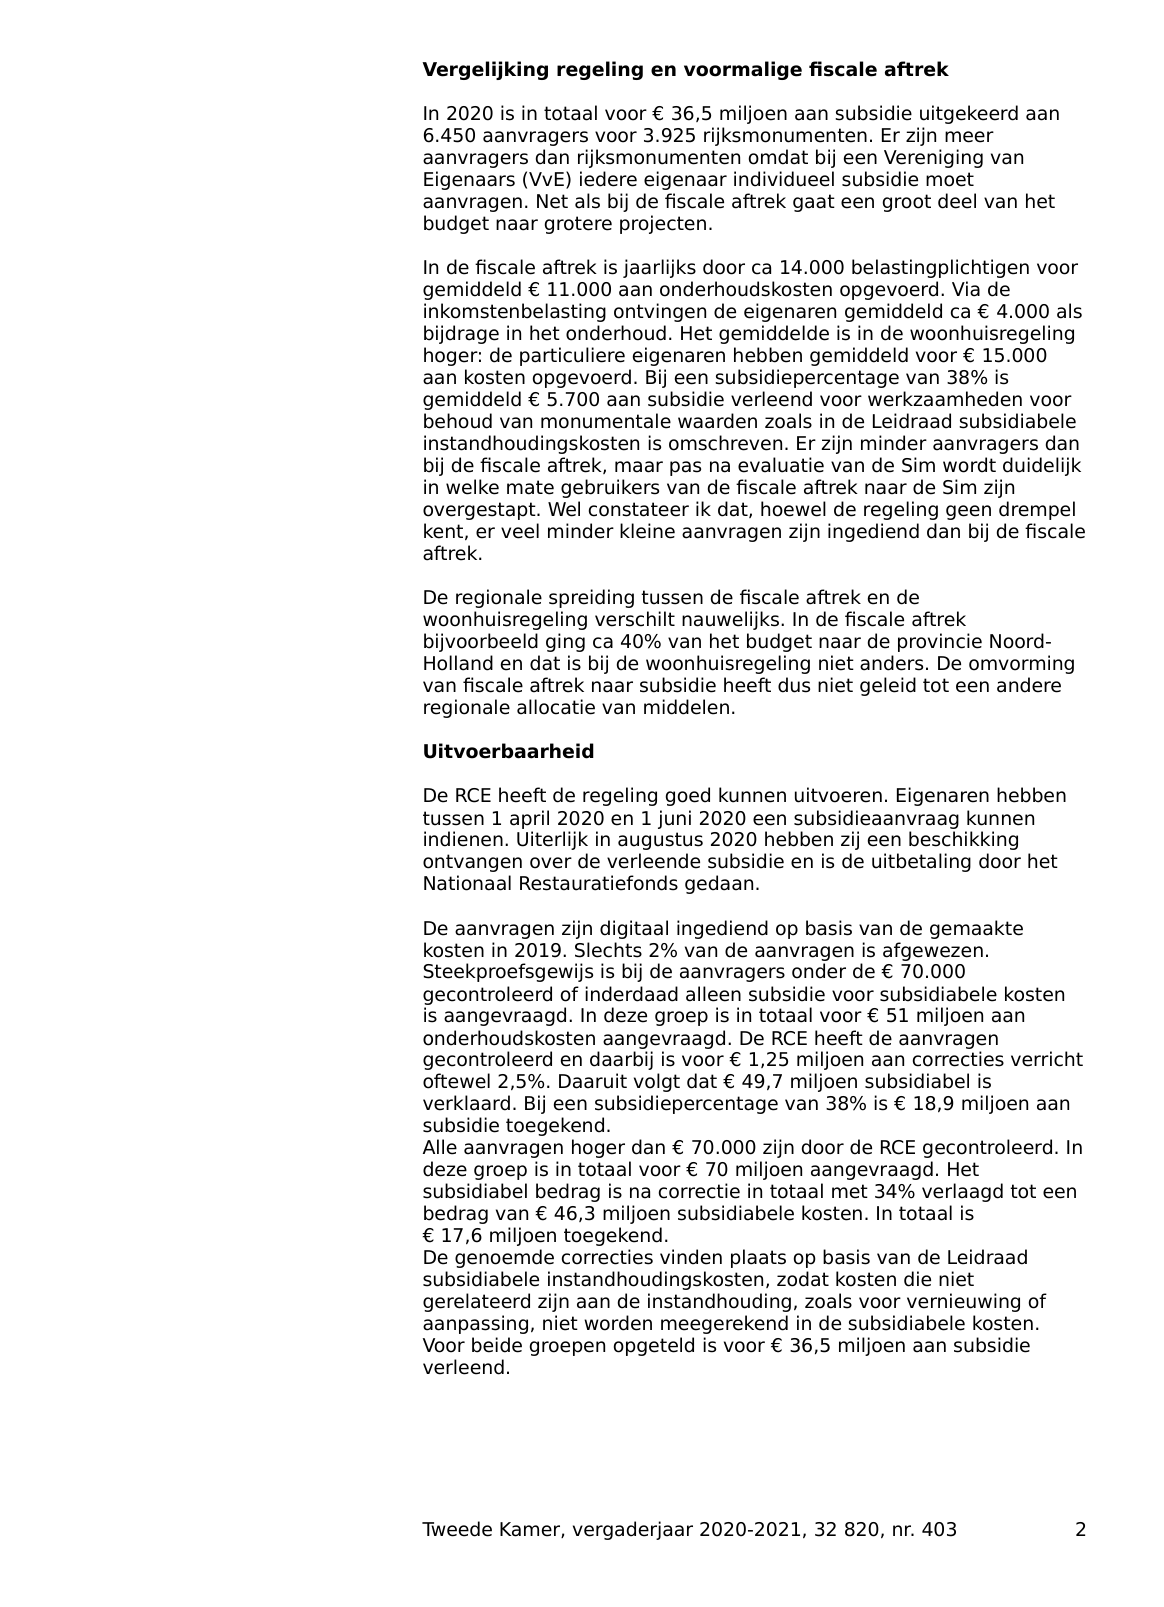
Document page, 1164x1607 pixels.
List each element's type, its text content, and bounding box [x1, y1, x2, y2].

text In de fiscale aftrek is jaarlijks door ca 14.000 belastingplichtigen voor gemiddeld € 11.000 aan onderhoudskosten opgevoerd. Via de inkomstenbelasting ontvingen de eigenaren gemiddeld ca € 4.000 als bijdrage in het onderhoud. Het gemiddelde is in de woonhuisregeling hoger: de particuliere eigenaren hebben gemiddeld voor € 15.000 aan kosten opgevoerd. Bij een subsidiepercentage van 38% is gemiddeld € 5.700 aan subsidie verleend voor werkzaamheden voor behoud van monumentale waarden zoals in de Leidraad subsidiabele instandhoudingskosten is omschreven. Er zijn minder aanvragers dan bij de fiscale aftrek, maar pas na evaluatie van de Sim wordt duidelijk in welke mate gebruikers van de fiscale aftrek naar de Sim zijn overgestapt. Wel constateer ik dat, hoewel de regeling geen drempel kent, er veel minder kleine aanvragen zijn ingediend dan bij de fiscale aftrek. [422, 257, 1087, 565]
text De RCE heeft de regeling goed kunnen uitvoeren. Eigenaren hebben tussen 1 april 2020 en 1 juni 2020 een subsidieaanvraag kunnen indienen. Uiterlijk in augustus 2020 hebben zij een beschikking ontvangen over de verleende subsidie en is de uitbetaling door het Nationaal Restauratiefonds gedaan. [422, 785, 1087, 895]
text De regionale spreiding tussen de fiscale aftrek en de woonhuisregeling verschilt nauwelijks. In de fiscale aftrek bijvoorbeeld ging ca 40% van het budget naar de provincie Noord-Holland en dat is bij de woonhuisregeling niet anders. De omvorming van fiscale aftrek naar subsidie heeft dus niet geleid tot een andere regionale allocatie van middelen. [422, 587, 1087, 719]
text De genoemde correcties vinden plaats op basis van de Leidraad subsidiabele instandhoudingskosten, zodat kosten die niet gerelateerd zijn aan de instandhouding, zoals voor vernieuwing of aanpassing, niet worden meegerekend in de subsidiabele kosten. Voor beide groepen opgeteld is voor € 36,5 miljoen aan subsidie verleend. [422, 1247, 1087, 1379]
text De aanvragen zijn digitaal ingediend op basis van de gemaakte kosten in 2019. Slechts 2% van de aanvragen is afgewezen. Steekproefsgewijs is bij de aanvragers onder de € 70.000 gecontroleerd of inderdaad alleen subsidie voor subsidiabele kosten is aangevraagd. In deze groep is in totaal voor € 51 miljoen aan onderhoudskosten aangevraagd. De RCE heeft de aanvragen gecontroleerd en daarbij is voor € 1,25 miljoen aan correcties verricht oftewel 2,5%. Daaruit volgt dat € 49,7 miljoen subsidiabel is verklaard. Bij een subsidiepercentage van 38% is € 18,9 miljoen aan subsidie toegekend. [422, 917, 1087, 1137]
text Alle aanvragen hoger dan € 70.000 zijn door de RCE gecontroleerd. In deze groep is in totaal voor € 70 miljoen aangevraagd. Het subsidiabel bedrag is na correctie in totaal met 34% verlaagd tot een bedrag van € 46,3 miljoen subsidiabele kosten. In totaal is € 17,6 miljoen toegekend. [422, 1137, 1087, 1247]
subtitle Uitvoerbaarheid [422, 741, 1087, 763]
text In 2020 is in totaal voor € 36,5 miljoen aan subsidie uitgekeerd aan 6.450 aanvragers voor 3.925 rijksmonumenten. Er zijn meer aanvragers dan rijksmonumenten omdat bij een Vereniging van Eigenaars (VvE) iedere eigenaar individueel subsidie moet aanvragen. Net als bij de fiscale aftrek gaat een groot deel van het budget naar grotere projecten. [422, 103, 1087, 235]
subtitle Vergelijking regeling en voormalige fiscale aftrek [422, 59, 1087, 81]
